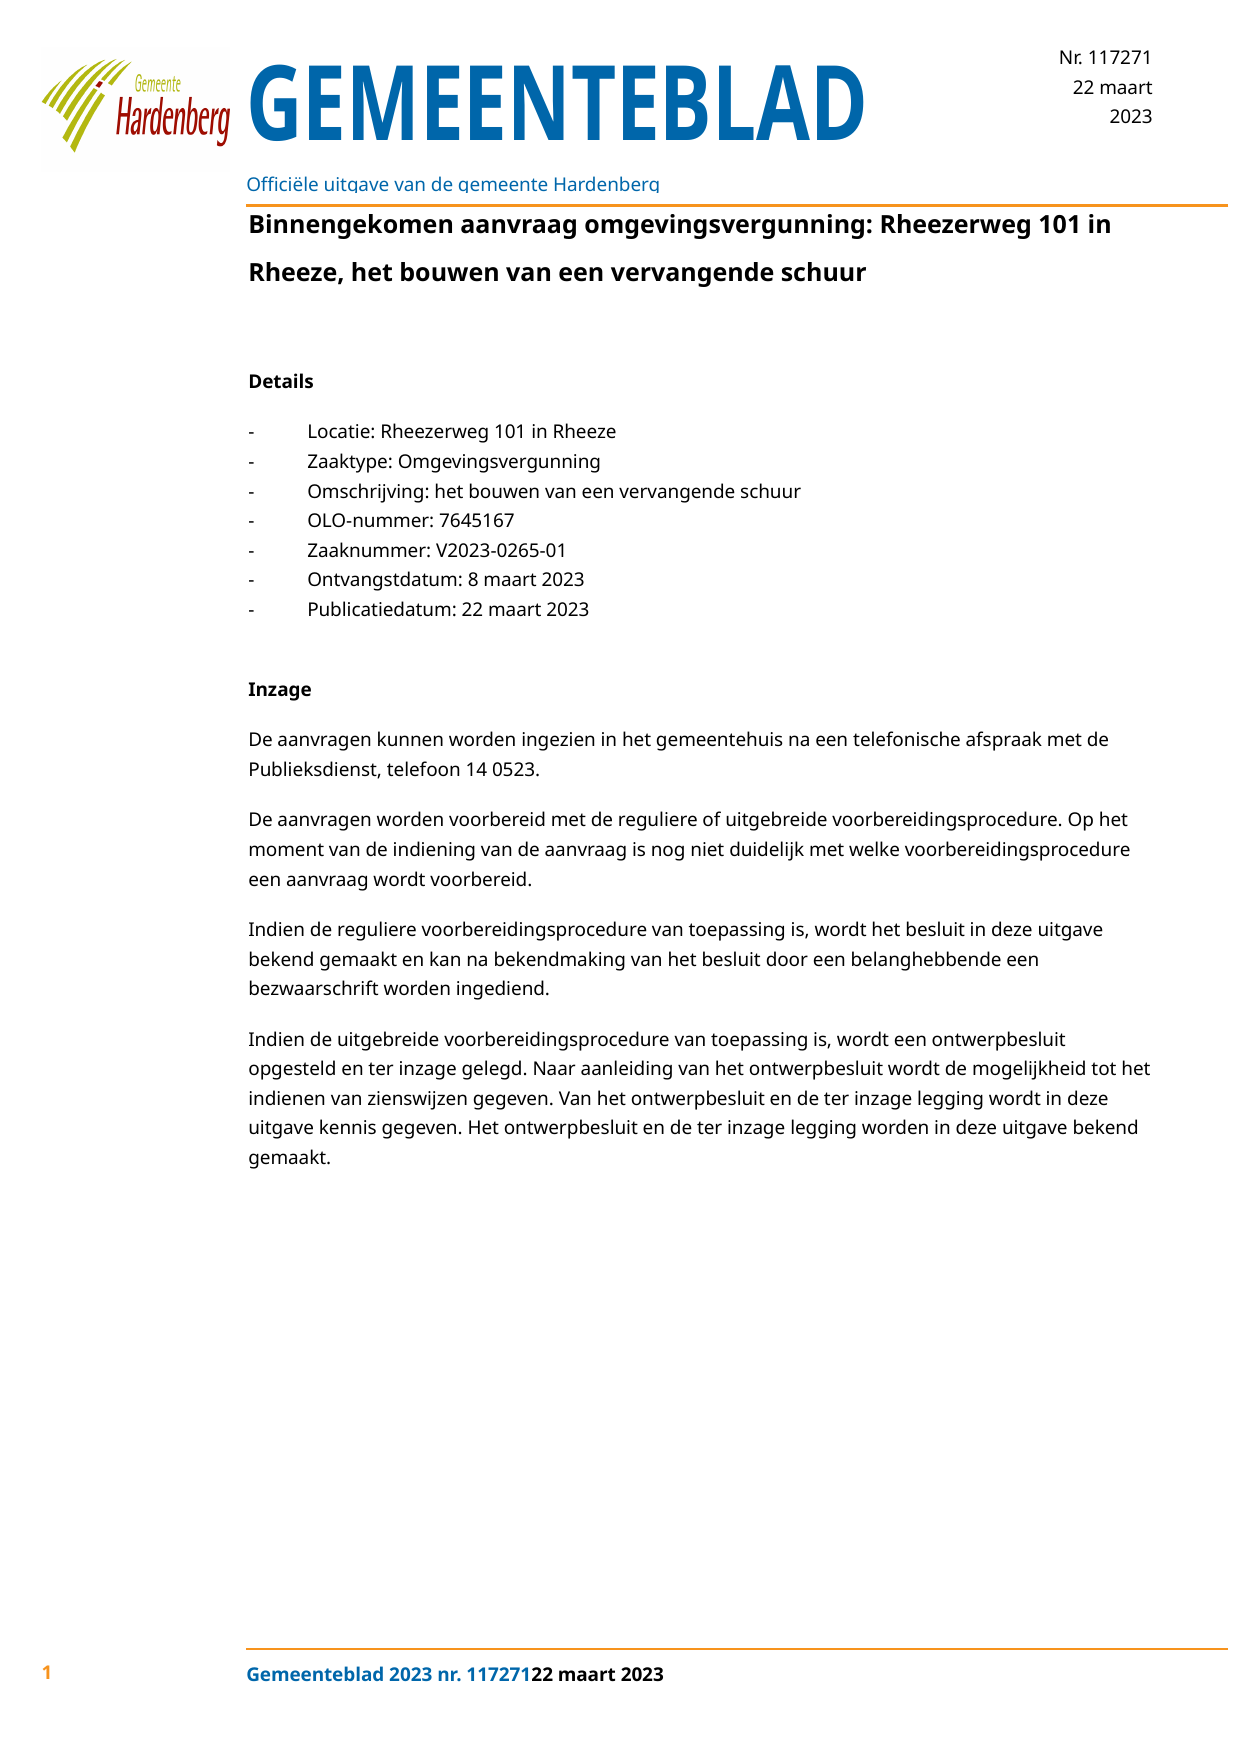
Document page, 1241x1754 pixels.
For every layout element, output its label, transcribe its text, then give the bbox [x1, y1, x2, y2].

list Publicatiedatum: 22 maart 2023 [248, 596, 1152, 622]
list Zaaktype: Omgevingsvergunning [248, 448, 1152, 474]
text De aanvragen kunnen worden ingezien in het gemeentehuis na een telefonische afspraak met de Publieksdienst, telefoon 14 0523. [248, 727, 1152, 782]
list Locatie: Rheezerweg 101 in Rheeze [248, 419, 1152, 444]
text Indien de reguliere voorbereidingsprocedure van toepassing is, wordt het besluit in deze uitgave bekend gemaakt en kan na bekendmaking van het besluit door een belanghebbende een bezwaarschrift worden ingediend. [248, 916, 1152, 1001]
text De aanvragen worden voorbereid met de reguliere of uitgebreide voorbereidingsprocedure. Op het moment van de indiening van de aanvraag is nog niet duidelijk met welke voorbereidingsprocedure een aanvraag wordt voorbereid. [248, 807, 1152, 892]
text Binnengekomen aanvraag omgevingsvergunning: Rheezerweg 101 in Rheeze, het bouwen van een vervangende schuur [248, 207, 1152, 288]
list Ontvangstdatum: 8 maart 2023 [248, 567, 1152, 592]
text Inzage [248, 676, 1152, 702]
list Zaaknummer: V2023-0265-01 [248, 537, 1152, 563]
picture [41, 47, 231, 172]
text Details [248, 368, 1152, 394]
list Omschrijving: het bouwen van een vervangende schuur [248, 478, 1152, 504]
text Indien de uitgebreide voorbereidingsprocedure van toepassing is, wordt een ontwerpbesluit opgesteld en ter inzage gelegd. Naar aanleiding van het ontwerpbesluit wordt de mogelijkheid tot het indienen van zienswijzen gegeven. Van het ontwerpbesluit en de ter inzage legging wordt in deze uitgave kennis gegeven. Het ontwerpbesluit en de ter inzage legging worden in deze uitgave bekend gemaakt. [248, 1026, 1152, 1170]
list OLO-nummer: 7645167 [248, 507, 1152, 533]
